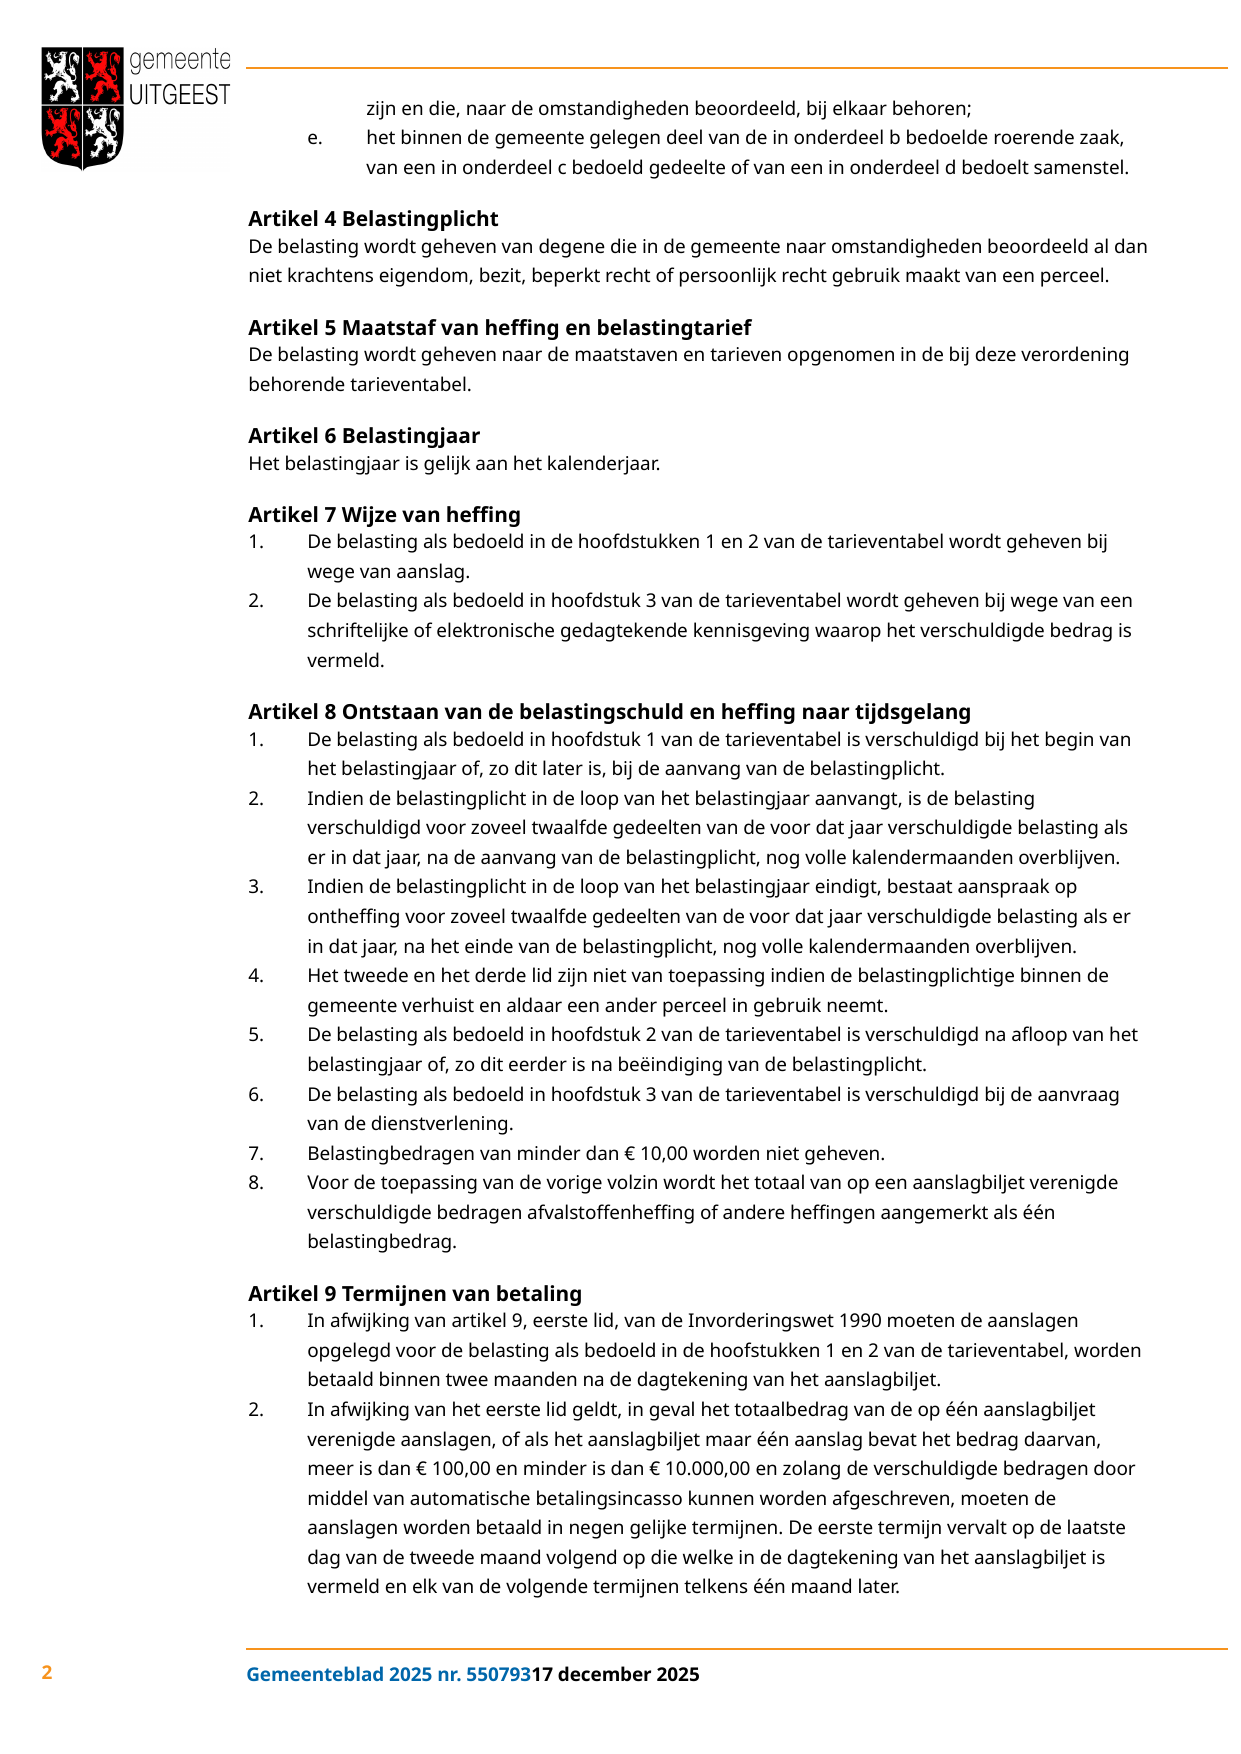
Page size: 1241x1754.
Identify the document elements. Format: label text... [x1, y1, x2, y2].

list In afwijking van artikel 9, eerste lid, van de Invorderingswet 1990 moeten de aanslagen opgelegd voor de belasting als bedoeld in de hoofstukken 1 en 2 van de tarieventabel, worden betaald binnen twee maanden na de dagtekening van het aanslagbiljet. [248, 1307, 1152, 1392]
list De belasting als bedoeld in hoofdstuk 2 van de tarieventabel is verschuldigd na afloop van het belastingjaar of, zo dit eerder is na beëindiging van de belastingplicht. [248, 1022, 1152, 1077]
text Artikel 4 Belastingplicht [248, 204, 1152, 233]
text De belasting wordt geheven van degene die in de gemeente naar omstandigheden beoordeeld al dan niet krachtens eigendom, bezit, beperkt recht of persoonlijk recht gebruik maakt van een perceel. [248, 233, 1152, 288]
picture [41, 47, 231, 172]
list Indien de belastingplicht in de loop van het belastingjaar eindigt, bestaat aanspraak op ontheffing voor zoveel twaalfde gedeelten van de voor dat jaar verschuldigde belasting als er in dat jaar, na het einde van de belastingplicht, nog volle kalendermaanden overblijven. [248, 874, 1152, 958]
list Belastingbedragen van minder dan € 10,00 worden niet geheven. [248, 1140, 1152, 1166]
text Artikel 9 Termijnen van betaling [248, 1279, 1152, 1307]
list Indien de belastingplicht in de loop van het belastingjaar aanvangt, is de belasting verschuldigd voor zoveel twaalfde gedeelten van de voor dat jaar verschuldigde belasting als er in dat jaar, na de aanvang van de belastingplicht, nog volle kalendermaanden overblijven. [248, 785, 1152, 870]
list het binnen de gemeente gelegen deel van de in onderdeel b bedoelde roerende zaak, van een in onderdeel c bedoeld gedeelte of van een in onderdeel d bedoelt samenstel. [307, 124, 1152, 180]
list In afwijking van het eerste lid geldt, in geval het totaalbedrag van de op één aanslagbiljet verenigde aanslagen, of als het aanslagbiljet maar één aanslag bevat het bedrag daarvan, meer is dan € 100,00 en minder is dan € 10.000,00 en zolang de verschuldigde bedragen door middel van automatische betalingsincasso kunnen worden afgeschreven, moeten de aanslagen worden betaald in negen gelijke termijnen. De eerste termijn vervalt op de laatste dag van de tweede maand volgend op die welke in de dagtekening van het aanslagbiljet is vermeld en elk van de volgende termijnen telkens één maand later. [248, 1396, 1152, 1599]
list Het tweede en het derde lid zijn niet van toepassing indien de belastingplichtige binnen de gemeente verhuist en aldaar een ander perceel in gebruik neemt. [248, 962, 1152, 1018]
text Artikel 7 Wijze van heffing [248, 500, 1152, 528]
list Voor de toepassing van de vorige volzin wordt het totaal van op een aanslagbiljet verenigde verschuldigde bedragen afvalstoffenheffing of andere heffingen aangemerkt als één belastingbedrag. [248, 1169, 1152, 1254]
text De belasting wordt geheven naar de maatstaven en tarieven opgenomen in de bij deze verordening behorende tarieventabel. [248, 341, 1152, 397]
list zijn en die, naar de omstandigheden beoordeeld, bij elkaar behoren; [307, 95, 1152, 121]
text Artikel 6 Belastingjaar [248, 421, 1152, 450]
list De belasting als bedoeld in hoofdstuk 3 van de tarieventabel wordt geheven bij wege van een schriftelijke of elektronische gedagtekende kennisgeving waarop het verschuldigde bedrag is vermeld. [248, 588, 1152, 673]
list De belasting als bedoeld in hoofdstuk 3 van de tarieventabel is verschuldigd bij de aanvraag van de dienstverlening. [248, 1081, 1152, 1136]
text Artikel 8 Ontstaan van de belastingschuld en heffing naar tijdsgelang [248, 697, 1152, 726]
text Artikel 5 Maatstaf van heffing en belastingtarief [248, 313, 1152, 341]
list De belasting als bedoeld in de hoofdstukken 1 en 2 van de tarieventabel wordt geheven bij wege van aanslag. [248, 528, 1152, 584]
text Het belastingjaar is gelijk aan het kalenderjaar. [248, 450, 1152, 475]
list De belasting als bedoeld in hoofdstuk 1 van de tarieventabel is verschuldigd bij het begin van het belastingjaar of, zo dit later is, bij de aanvang van de belastingplicht. [248, 726, 1152, 781]
